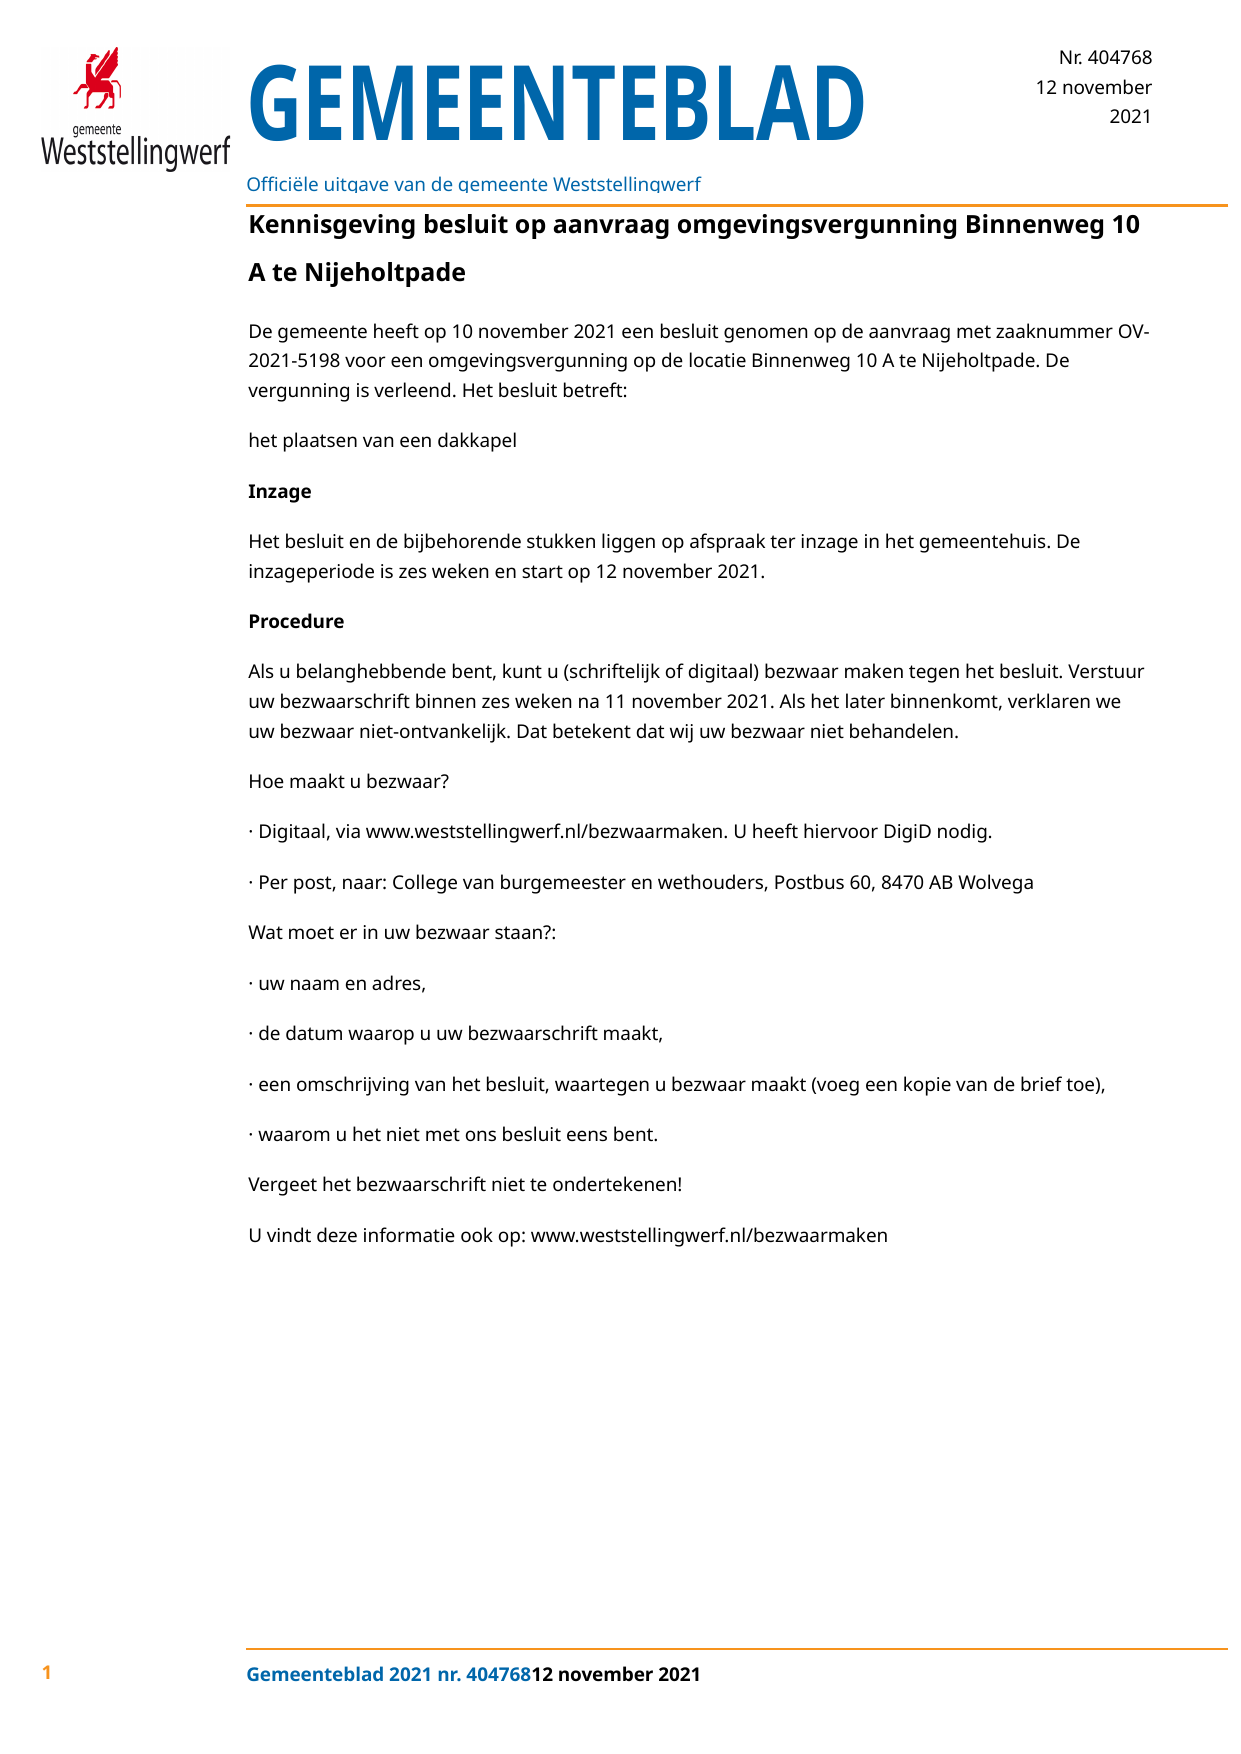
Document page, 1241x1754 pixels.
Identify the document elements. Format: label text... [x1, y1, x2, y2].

text Als u belanghebbende bent, kunt u (schriftelijk of digitaal) bezwaar maken tegen het besluit. Verstuur uw bezwaarschrift binnen zes weken na 11 november 2021. Als het later binnenkomt, verklaren we uw bezwaar niet-ontvankelijk. Dat betekent dat wij uw bezwaar niet behandelen. [248, 659, 1152, 744]
text Inzage [248, 478, 1152, 504]
text Procedure [248, 608, 1152, 634]
text Hoe maakt u bezwaar? [248, 768, 1152, 794]
text · Per post, naar: College van burgemeester en wethouders, Postbus 60, 8470 AB Wolvega [248, 869, 1152, 895]
text · Digitaal, via www.weststellingwerf.nl/bezwaarmaken. U heeft hiervoor DigiD nodig. [248, 819, 1152, 844]
text Wat moet er in uw bezwaar staan?: [248, 919, 1152, 945]
text De gemeente heeft op 10 november 2021 een besluit genomen op de aanvraag met zaaknummer OV-2021-5198 voor een omgevingsvergunning op de locatie Binnenweg 10 A te Nijeholtpade. De vergunning is verleend. Het besluit betreft: [248, 318, 1152, 403]
picture [41, 47, 231, 172]
text Kennisgeving besluit op aanvraag omgevingsvergunning Binnenweg 10 A te Nijeholtpade [248, 207, 1152, 288]
text Het besluit en de bijbehorende stukken liggen op afspraak ter inzage in het gemeentehuis. De inzageperiode is zes weken en start op 12 november 2021. [248, 528, 1152, 584]
text het plaatsen van een dakkapel [248, 427, 1152, 453]
text · waarom u het niet met ons besluit eens bent. [248, 1121, 1152, 1147]
text · de datum waarop u uw bezwaarschrift maakt, [248, 1020, 1152, 1046]
text · uw naam en adres, [248, 970, 1152, 996]
text Vergeet het bezwaarschrift niet te ondertekenen! [248, 1172, 1152, 1197]
text U vindt deze informatie ook op: www.weststellingwerf.nl/bezwaarmaken [248, 1222, 1152, 1248]
text · een omschrijving van het besluit, waartegen u bezwaar maakt (voeg een kopie van de brief toe), [248, 1071, 1152, 1097]
